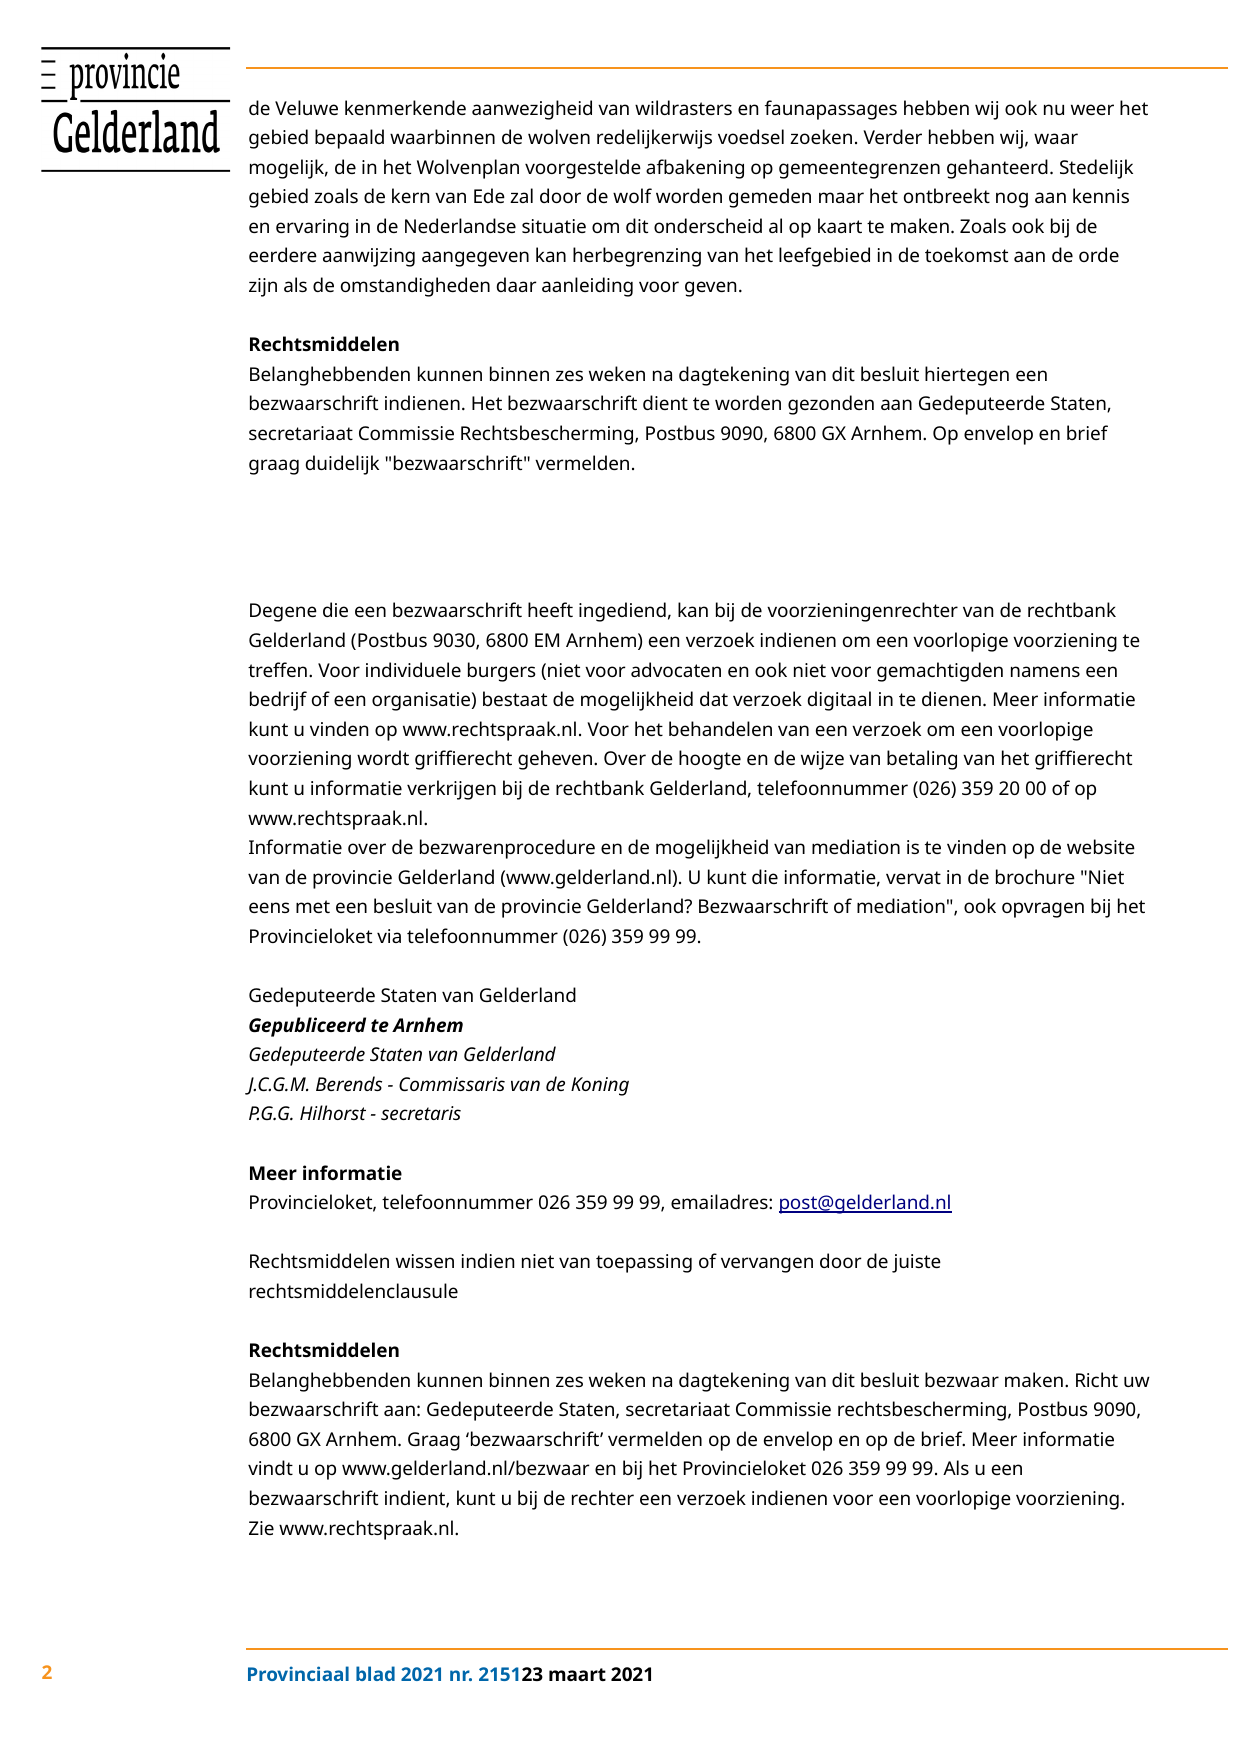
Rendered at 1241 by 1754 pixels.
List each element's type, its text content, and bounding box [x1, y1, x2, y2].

text Belanghebbenden kunnen binnen zes weken na dagtekening van dit besluit bezwaar maken. Richt uw bezwaarschrift aan: Gedeputeerde Staten, secretariaat Commissie rechtsbescherming, Postbus 9090, 6800 GX Arnhem. Graag ‘bezwaarschrift’ vermelden op de envelop en op de brief. Meer informatie vindt u op www.gelderland.nl/bezwaar en bij het Provincieloket 026 359 99 99. Als u een bezwaarschrift indient, kunt u bij de rechter een verzoek indienen voor een voorlopige voorziening. Zie www.rechtspraak.nl. [248, 1367, 1152, 1541]
picture [41, 47, 231, 172]
text Gepubliceerd te Arnhem [248, 1012, 1152, 1038]
text J.C.G.M. Berends - Commissaris van de Koning [248, 1071, 1152, 1097]
text Informatie over de bezwarenprocedure en de mogelijkheid van mediation is te vinden op de website van de provincie Gelderland (www.gelderland.nl). U kunt die informatie, vervat in de brochure "Niet eens met een besluit van de provincie Gelderland? Bezwaarschrift of mediation", ook opvragen bij het Provincieloket via telefoonnummer (026) 359 99 99. [248, 834, 1152, 949]
text Rechtsmiddelen [248, 331, 1152, 357]
text P.G.G. Hilhorst - secretaris [248, 1101, 1152, 1126]
text Meer informatie [248, 1160, 1152, 1186]
text Gedeputeerde Staten van Gelderland [248, 1041, 1152, 1067]
text Rechtsmiddelen [248, 1337, 1152, 1363]
text Belanghebbenden kunnen binnen zes weken na dagtekening van dit besluit hiertegen een bezwaarschrift indienen. Het bezwaarschrift dient te worden gezonden aan Gedeputeerde Staten, secretariaat Commissie Rechtsbescherming, Postbus 9090, 6800 GX Arnhem. Op envelop en brief graag duidelijk "bezwaarschrift" vermelden. [248, 361, 1152, 476]
text Provincieloket, telefoonnummer 026 359 99 99, emailadres: post@gelderland.nl [248, 1189, 1152, 1215]
text Rechtsmiddelen wissen indien niet van toepassing of vervangen door de juiste rechtsmiddelenclausule [248, 1248, 1152, 1304]
text Gedeputeerde Staten van Gelderland [248, 982, 1152, 1008]
text Degene die een bezwaarschrift heeft ingediend, kan bij de voorzieningenrechter van de rechtbank Gelderland (Postbus 9030, 6800 EM Arnhem) een verzoek indienen om een voorlopige voorziening te treffen. Voor individuele burgers (niet voor advocaten en ook niet voor gemachtigden namens een bedrijf of een organisatie) bestaat de mogelijkheid dat verzoek digitaal in te dienen. Meer informatie kunt u vinden op www.rechtspraak.nl. Voor het behandelen van een verzoek om een voorlopige voorziening wordt griffierecht geheven. Over de hoogte en de wijze van betaling van het griffierecht kunt u informatie verkrijgen bij de rechtbank Gelderland, telefoonnummer (026) 359 20 00 of op www.rechtspraak.nl. [248, 598, 1152, 831]
text de Veluwe kenmerkende aanwezigheid van wildrasters en faunapassages hebben wij ook nu weer het gebied bepaald waarbinnen de wolven redelijkerwijs voedsel zoeken. Verder hebben wij, waar mogelijk, de in het Wolvenplan voorgestelde afbakening op gemeentegrenzen gehanteerd. Stedelijk gebied zoals de kern van Ede zal door de wolf worden gemeden maar het ontbreekt nog aan kennis en ervaring in de Nederlandse situatie om dit onderscheid al op kaart te maken. Zoals ook bij de eerdere aanwijzing aangegeven kan herbegrenzing van het leefgebied in de toekomst aan de orde zijn als de omstandigheden daar aanleiding voor geven. [248, 95, 1152, 298]
